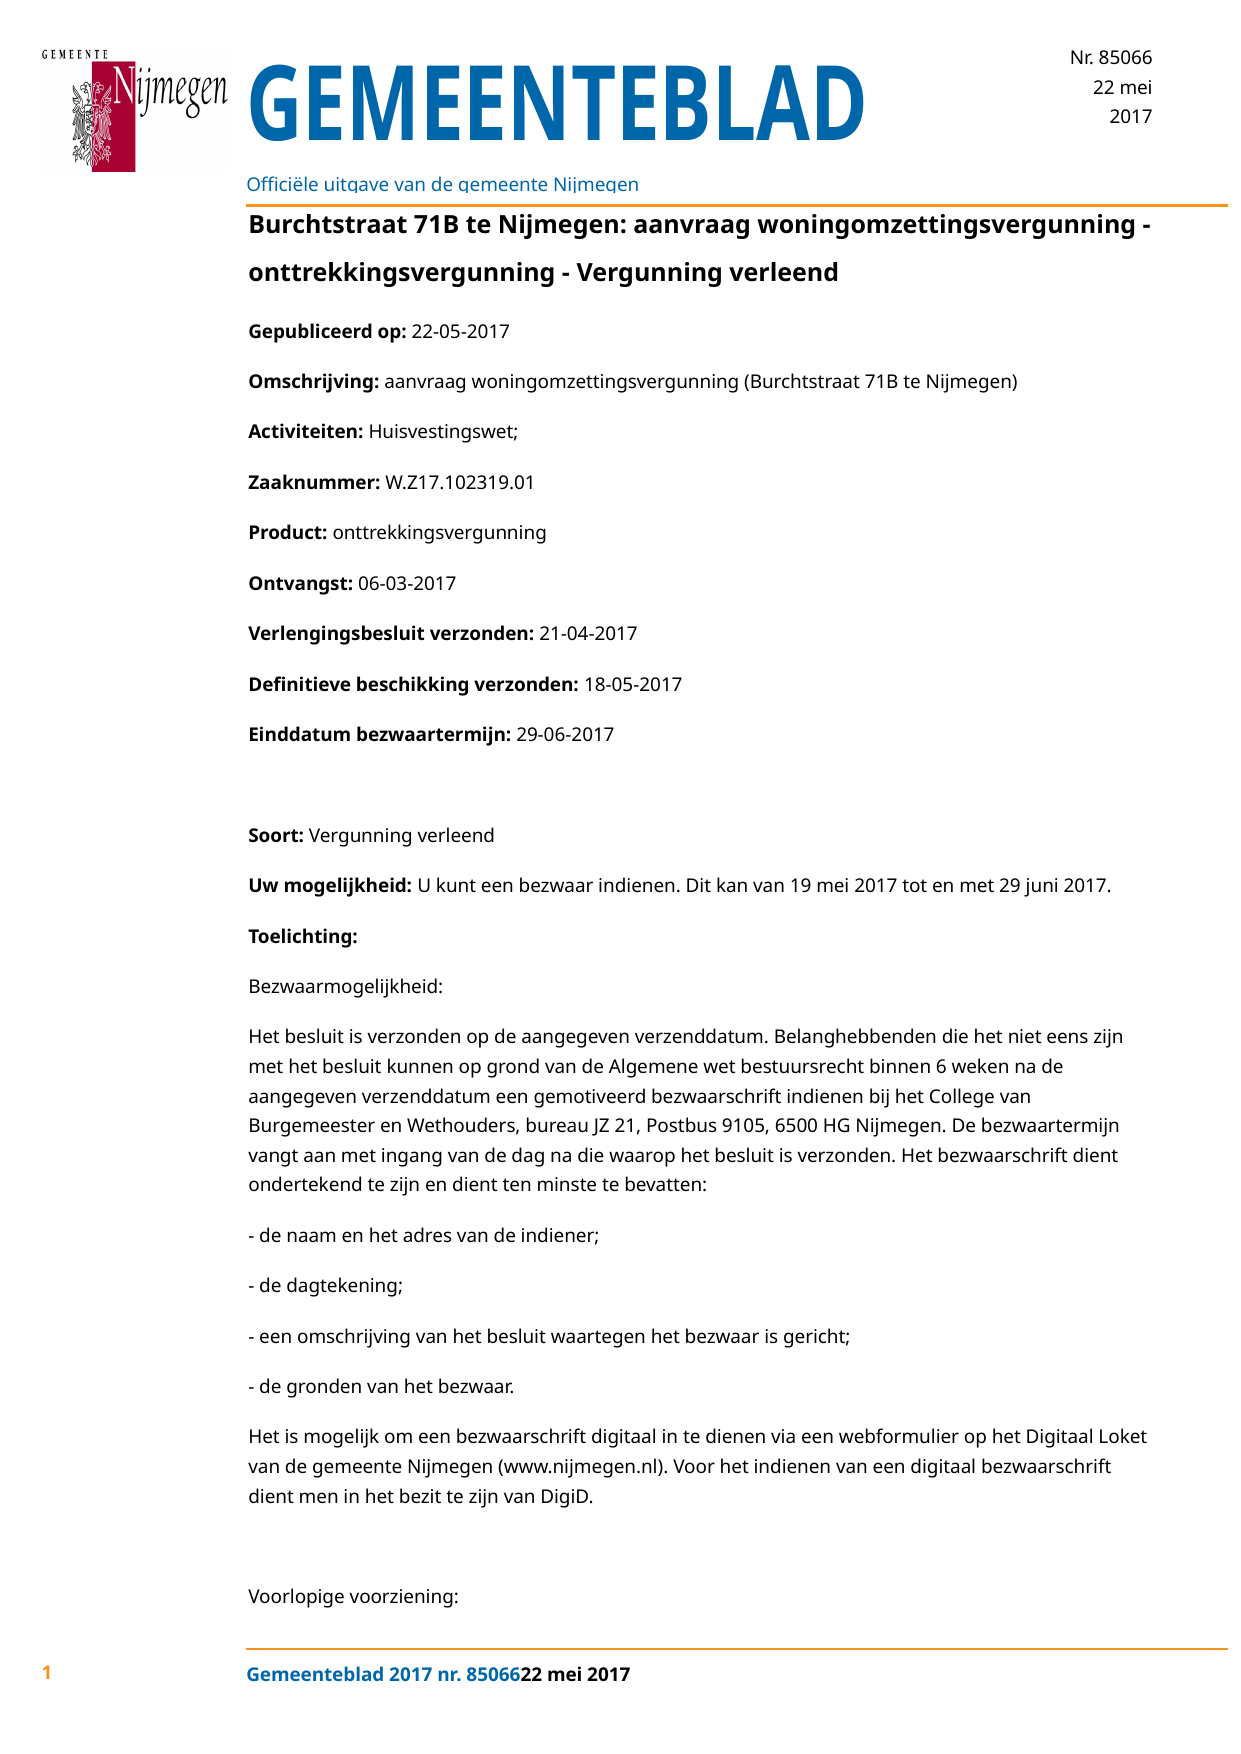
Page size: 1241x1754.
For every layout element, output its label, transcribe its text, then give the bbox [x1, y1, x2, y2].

text Zaaknummer: W.Z17.102319.01 [248, 469, 1152, 495]
text Toelichting: [248, 923, 1152, 949]
text Product: onttrekkingsvergunning [248, 519, 1152, 545]
text Activiteiten: Huisvestingswet; [248, 419, 1152, 444]
text Uw mogelijkheid: U kunt een bezwaar indienen. Dit kan van 19 mei 2017 tot en met 29 juni 2017. [248, 872, 1152, 898]
text Einddatum bezwaartermijn: 29-06-2017 [248, 721, 1152, 747]
text Voorlopige voorziening: [248, 1584, 1152, 1609]
text - de dagtekening; [248, 1272, 1152, 1298]
text - de gronden van het bezwaar. [248, 1373, 1152, 1399]
text Definitieve beschikking verzonden: 18-05-2017 [248, 671, 1152, 697]
text Gepubliceerd op: 22-05-2017 [248, 318, 1152, 344]
text Ontvangst: 06-03-2017 [248, 570, 1152, 596]
picture [41, 47, 231, 172]
text Omschrijving: aanvraag woningomzettingsvergunning (Burchtstraat 71B te Nijmegen) [248, 368, 1152, 394]
text Verlengingsbesluit verzonden: 21-04-2017 [248, 620, 1152, 646]
text - de naam en het adres van de indiener; [248, 1222, 1152, 1248]
text Burchtstraat 71B te Nijmegen: aanvraag woningomzettingsvergunning - onttrekkingsvergunning - Vergunning verleend [248, 207, 1152, 288]
text - een omschrijving van het besluit waartegen het bezwaar is gericht; [248, 1323, 1152, 1349]
text Soort: Vergunning verleend [248, 822, 1152, 848]
text Het besluit is verzonden op de aangegeven verzenddatum. Belanghebbenden die het niet eens zijn met het besluit kunnen op grond van de Algemene wet bestuursrecht binnen 6 weken na de aangegeven verzenddatum een gemotiveerd bezwaarschrift indienen bij het College van Burgemeester en Wethouders, bureau JZ 21, Postbus 9105, 6500 HG Nijmegen. De bezwaartermijn vangt aan met ingang van de dag na die waarop het besluit is verzonden. Het bezwaarschrift dient ondertekend te zijn en dient ten minste te bevatten: [248, 1024, 1152, 1197]
text Het is mogelijk om een bezwaarschrift digitaal in te dienen via een webformulier op het Digitaal Loket van de gemeente Nijmegen (www.nijmegen.nl). Voor het indienen van een digitaal bezwaarschrift dient men in het bezit te zijn van DigiD. [248, 1424, 1152, 1509]
text Bezwaarmogelijkheid: [248, 973, 1152, 999]
